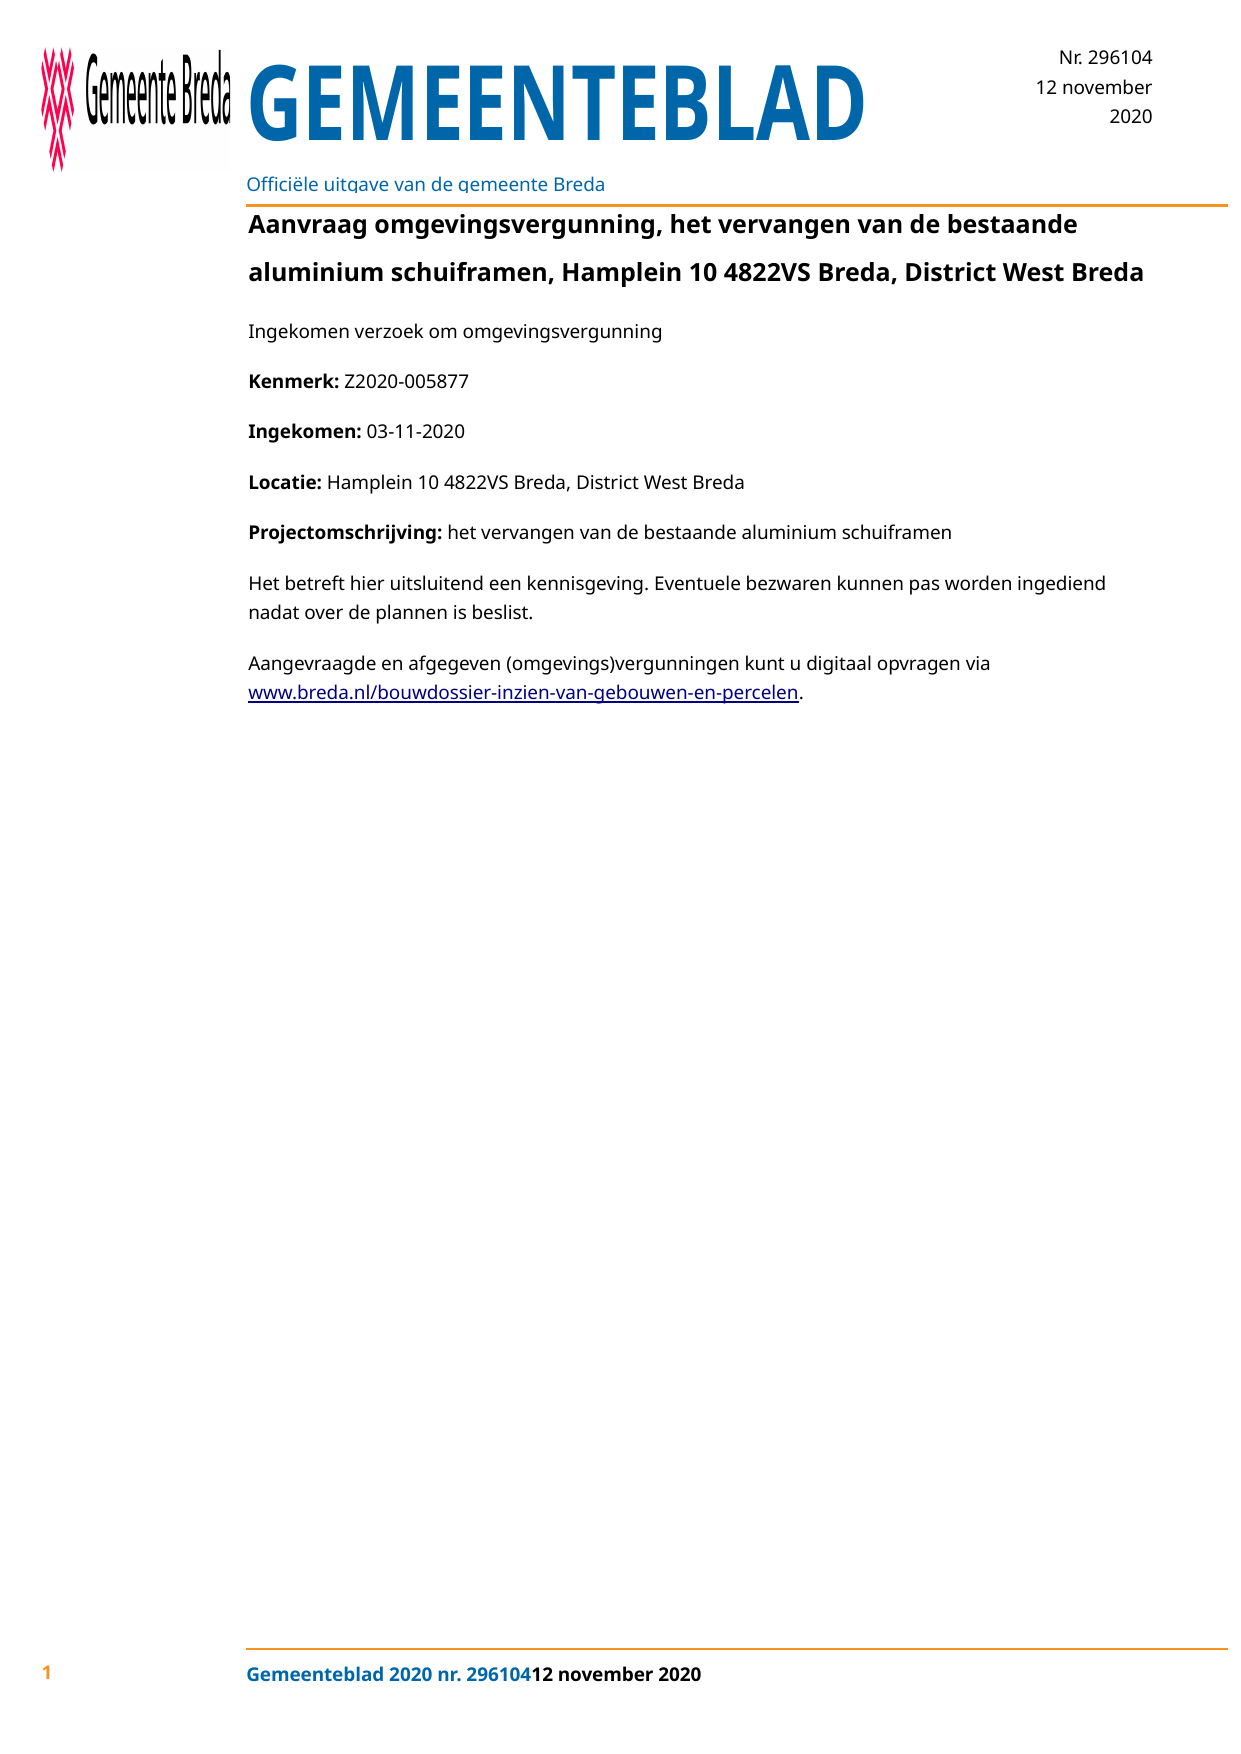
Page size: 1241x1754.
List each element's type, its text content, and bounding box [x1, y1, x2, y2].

text Kenmerk: Z2020-005877 [248, 368, 1152, 394]
text Locatie: Hamplein 10 4822VS Breda, District West Breda [248, 469, 1152, 495]
text Ingekomen: 03-11-2020 [248, 419, 1152, 444]
picture [41, 47, 231, 172]
text Ingekomen verzoek om omgevingsvergunning [248, 318, 1152, 344]
text Het betreft hier uitsluitend een kennisgeving. Eventuele bezwaren kunnen pas worden ingediend nadat over de plannen is beslist. [248, 570, 1152, 625]
text Aangevraagde en afgegeven (omgevings)vergunningen kunt u digitaal opvragen via www.breda.nl/bouwdossier-inzien-van-gebouwen-en-percelen. [248, 650, 1152, 705]
text Aanvraag omgevingsvergunning, het vervangen van de bestaande aluminium schuiframen, Hamplein 10 4822VS Breda, District West Breda [248, 207, 1152, 288]
text Projectomschrijving: het vervangen van de bestaande aluminium schuiframen [248, 519, 1152, 545]
